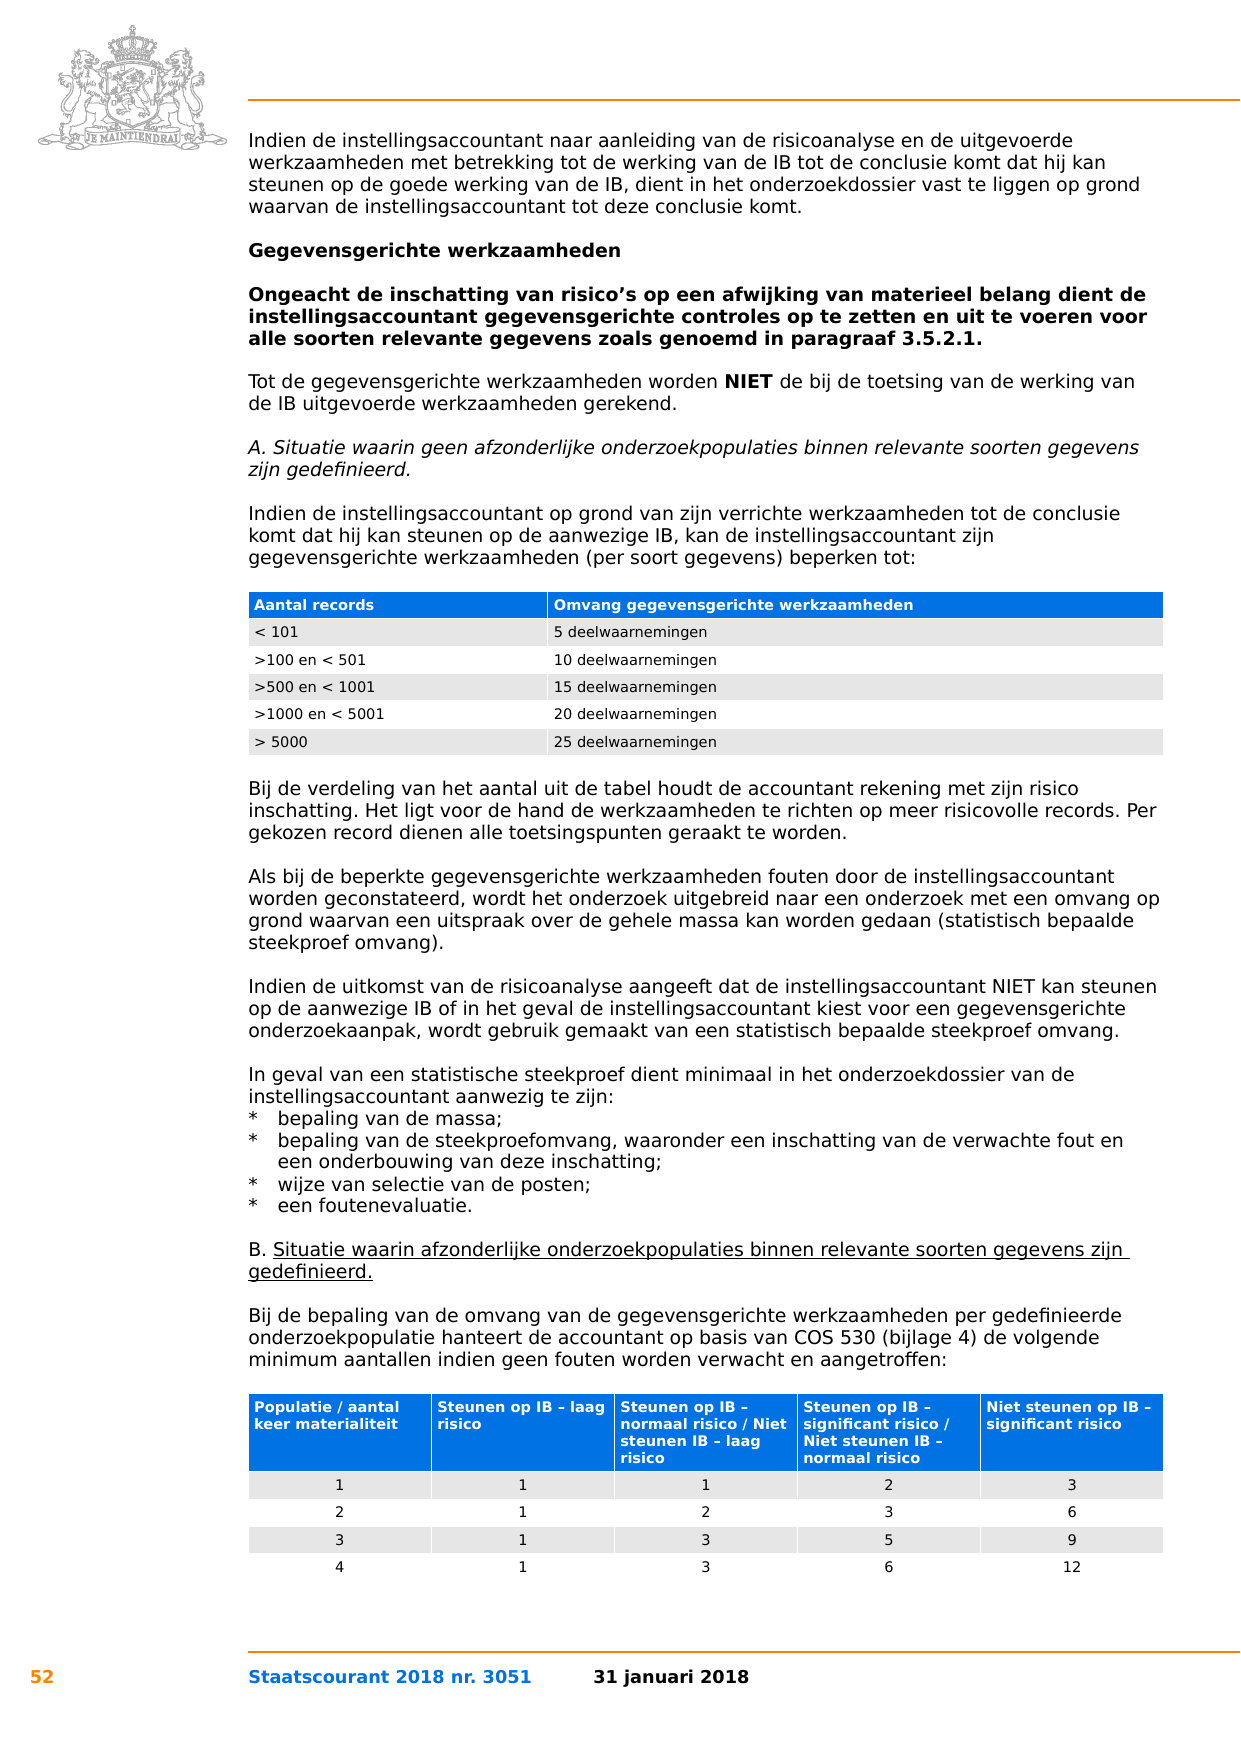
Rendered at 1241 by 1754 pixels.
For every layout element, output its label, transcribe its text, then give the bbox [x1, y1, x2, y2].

table_header Omvang gegevensgerichte werkzaamheden [548, 592, 1163, 618]
table_header Steunen op IB – laag risico [432, 1394, 614, 1471]
text Ongeacht de inschatting van risico’s op een afwijking van materieel belang dient de instellingsaccountant gegevensgerichte controles op te zetten en uit te voeren voor alle soorten relevante gegevens zoals genoemd in paragraaf 3.5.2.1. [248, 283, 1163, 349]
table_header Steunen op IB – significant risico / Niet steunen IB – normaal risico [798, 1394, 980, 1471]
table_cell >1000 en < 5001 [249, 701, 547, 728]
table_cell 10 deelwaarnemingen [548, 647, 1163, 673]
text * bepaling van de steekproefomvang, waaronder een inschatting van de verwachte fout en een onderbouwing van deze inschatting; [248, 1129, 1163, 1173]
table_cell 9 [981, 1527, 1163, 1553]
picture [38, 25, 227, 150]
table_cell 1 [615, 1472, 797, 1499]
text Indien de instellingsaccountant op grond van zijn verrichte werkzaamheden tot de conclusie komt dat hij kan steunen op de aanwezige IB, kan de instellingsaccountant zijn gegevensgerichte werkzaamheden (per soort gegevens) beperken tot: [248, 503, 1163, 569]
text * wijze van selectie van de posten; [248, 1173, 1163, 1195]
table_cell 12 [981, 1555, 1163, 1581]
text Bij de bepaling van de omvang van de gegevensgerichte werkzaamheden per gedefinieerde onderzoekpopulatie hanteert de accountant op basis van COS 530 (bijlage 4) de volgende minimum aantallen indien geen fouten worden verwacht en aangetroffen: [248, 1305, 1163, 1371]
table_cell 3 [615, 1555, 797, 1581]
table_cell > 5000 [249, 729, 547, 755]
table_cell 1 [432, 1527, 614, 1553]
table_cell >100 en < 501 [249, 647, 547, 673]
table_header Populatie / aantal keer materialiteit [249, 1394, 431, 1471]
text Bij de verdeling van het aantal uit de tabel houdt de accountant rekening met zijn risico inschatting. Het ligt voor de hand de werkzaamheden te richten op meer risicovolle records. Per gekozen record dienen alle toetsingspunten geraakt te worden. [248, 778, 1163, 844]
table_cell 3 [798, 1500, 980, 1526]
table_cell 1 [249, 1472, 431, 1499]
table_header Niet steunen op IB – significant risico [981, 1394, 1163, 1471]
subtitle A. Situatie waarin geen afzonderlijke onderzoekpopulaties binnen relevante soorten gegevens zijn gedefinieerd. [248, 437, 1163, 481]
table_cell 5 [798, 1527, 980, 1553]
text * bepaling van de massa; [248, 1107, 1163, 1129]
table_cell 2 [249, 1500, 431, 1526]
table_cell 6 [798, 1555, 980, 1581]
table_header Aantal records [249, 592, 547, 618]
text Indien de uitkomst van de risicoanalyse aangeeft dat de instellingsaccountant NIET kan steunen op de aanwezige IB of in het geval de instellingsaccountant kiest voor een gegevensgerichte onderzoekaanpak, wordt gebruik gemaakt van een statistisch bepaalde steekproef omvang. [248, 976, 1163, 1042]
text * een foutenevaluatie. [248, 1195, 1163, 1217]
text In geval van een statistische steekproef dient minimaal in het onderzoekdossier van de instellingsaccountant aanwezig te zijn: [248, 1063, 1163, 1107]
table_cell 1 [432, 1500, 614, 1526]
table_cell 4 [249, 1555, 431, 1581]
table_cell 3 [615, 1527, 797, 1553]
table_cell 20 deelwaarnemingen [548, 701, 1163, 728]
table_cell 2 [615, 1500, 797, 1526]
table_cell 15 deelwaarnemingen [548, 674, 1163, 700]
text Tot de gegevensgerichte werkzaamheden worden NIET de bij de toetsing van de werking van de IB uitgevoerde werkzaamheden gerekend. [248, 371, 1163, 415]
subtitle Gegevensgerichte werkzaamheden [248, 240, 1163, 262]
table_cell 1 [432, 1555, 614, 1581]
table_cell 3 [981, 1472, 1163, 1499]
text Indien de instellingsaccountant naar aanleiding van de risicoanalyse en de uitgevoerde werkzaamheden met betrekking tot de werking van de IB tot de conclusie komt dat hij kan steunen op de goede werking van de IB, dient in het onderzoekdossier vast te liggen op grond waarvan de instellingsaccountant tot deze conclusie komt. [248, 130, 1163, 218]
table_cell 5 deelwaarnemingen [548, 619, 1163, 646]
table_cell 2 [798, 1472, 980, 1499]
table_cell 1 [432, 1472, 614, 1499]
table_cell 6 [981, 1500, 1163, 1526]
table_cell < 101 [249, 619, 547, 646]
table_header Steunen op IB – normaal risico / Niet steunen IB – laag risico [615, 1394, 797, 1471]
table_cell 3 [249, 1527, 431, 1553]
subtitle B. Situatie waarin afzonderlijke onderzoekpopulaties binnen relevante soorten gegevens zijn gedefinieerd. [248, 1239, 1163, 1283]
table_cell >500 en < 1001 [249, 674, 547, 700]
table_cell 25 deelwaarnemingen [548, 729, 1163, 755]
text Als bij de beperkte gegevensgerichte werkzaamheden fouten door de instellingsaccountant worden geconstateerd, wordt het onderzoek uitgebreid naar een onderzoek met een omvang op grond waarvan een uitspraak over de gehele massa kan worden gedaan (statistisch bepaalde steekproef omvang). [248, 866, 1163, 954]
